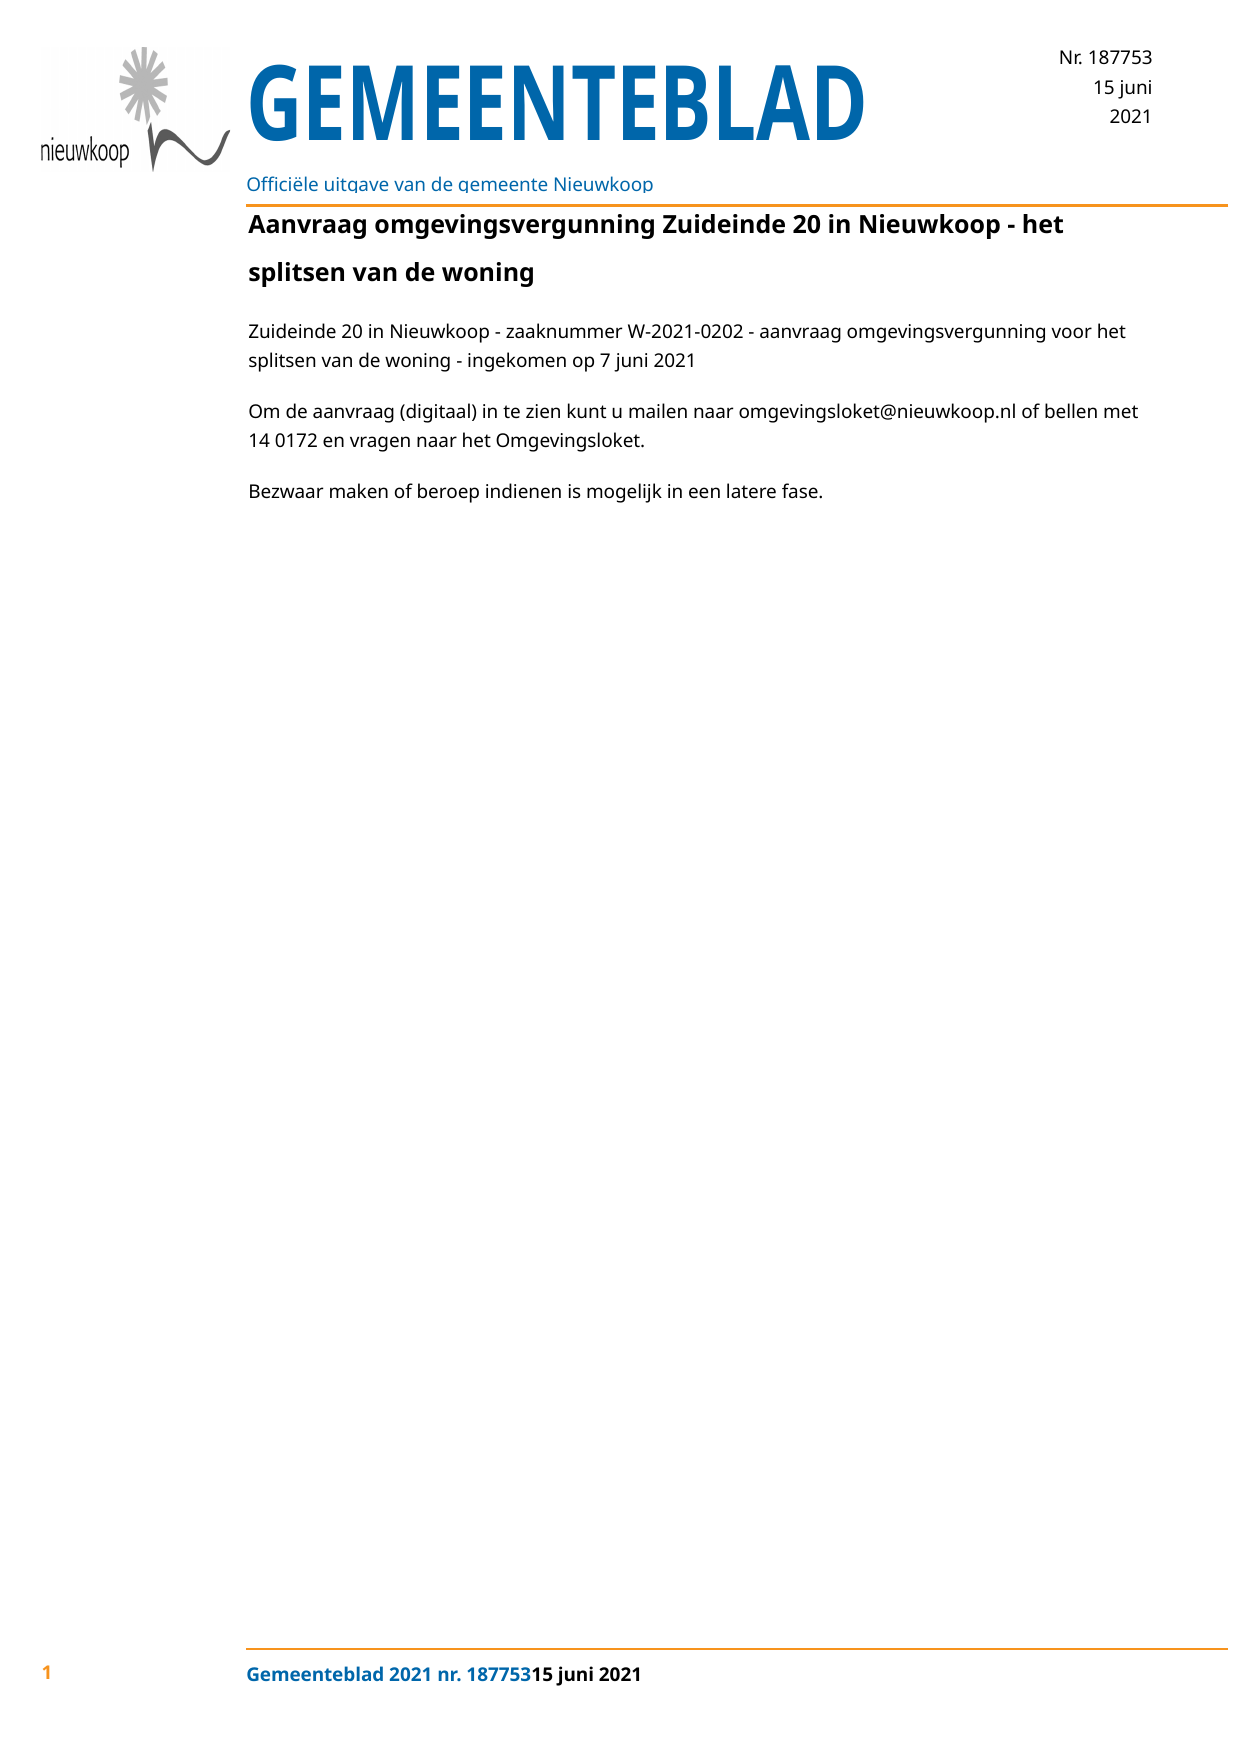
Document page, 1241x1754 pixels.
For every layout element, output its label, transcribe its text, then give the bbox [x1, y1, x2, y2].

text Om de aanvraag (digitaal) in te zien kunt u mailen naar omgevingsloket@nieuwkoop.nl of bellen met 14 0172 en vragen naar het Omgevingsloket. [248, 398, 1152, 453]
text Zuideinde 20 in Nieuwkoop - zaaknummer W-2021-0202 - aanvraag omgevingsvergunning voor het splitsen van de woning - ingekomen op 7 juni 2021 [248, 318, 1152, 373]
text Bezwaar maken of beroep indienen is mogelijk in een latere fase. [248, 478, 1152, 504]
text Aanvraag omgevingsvergunning Zuideinde 20 in Nieuwkoop - het splitsen van de woning [248, 207, 1152, 288]
picture [41, 47, 231, 172]
